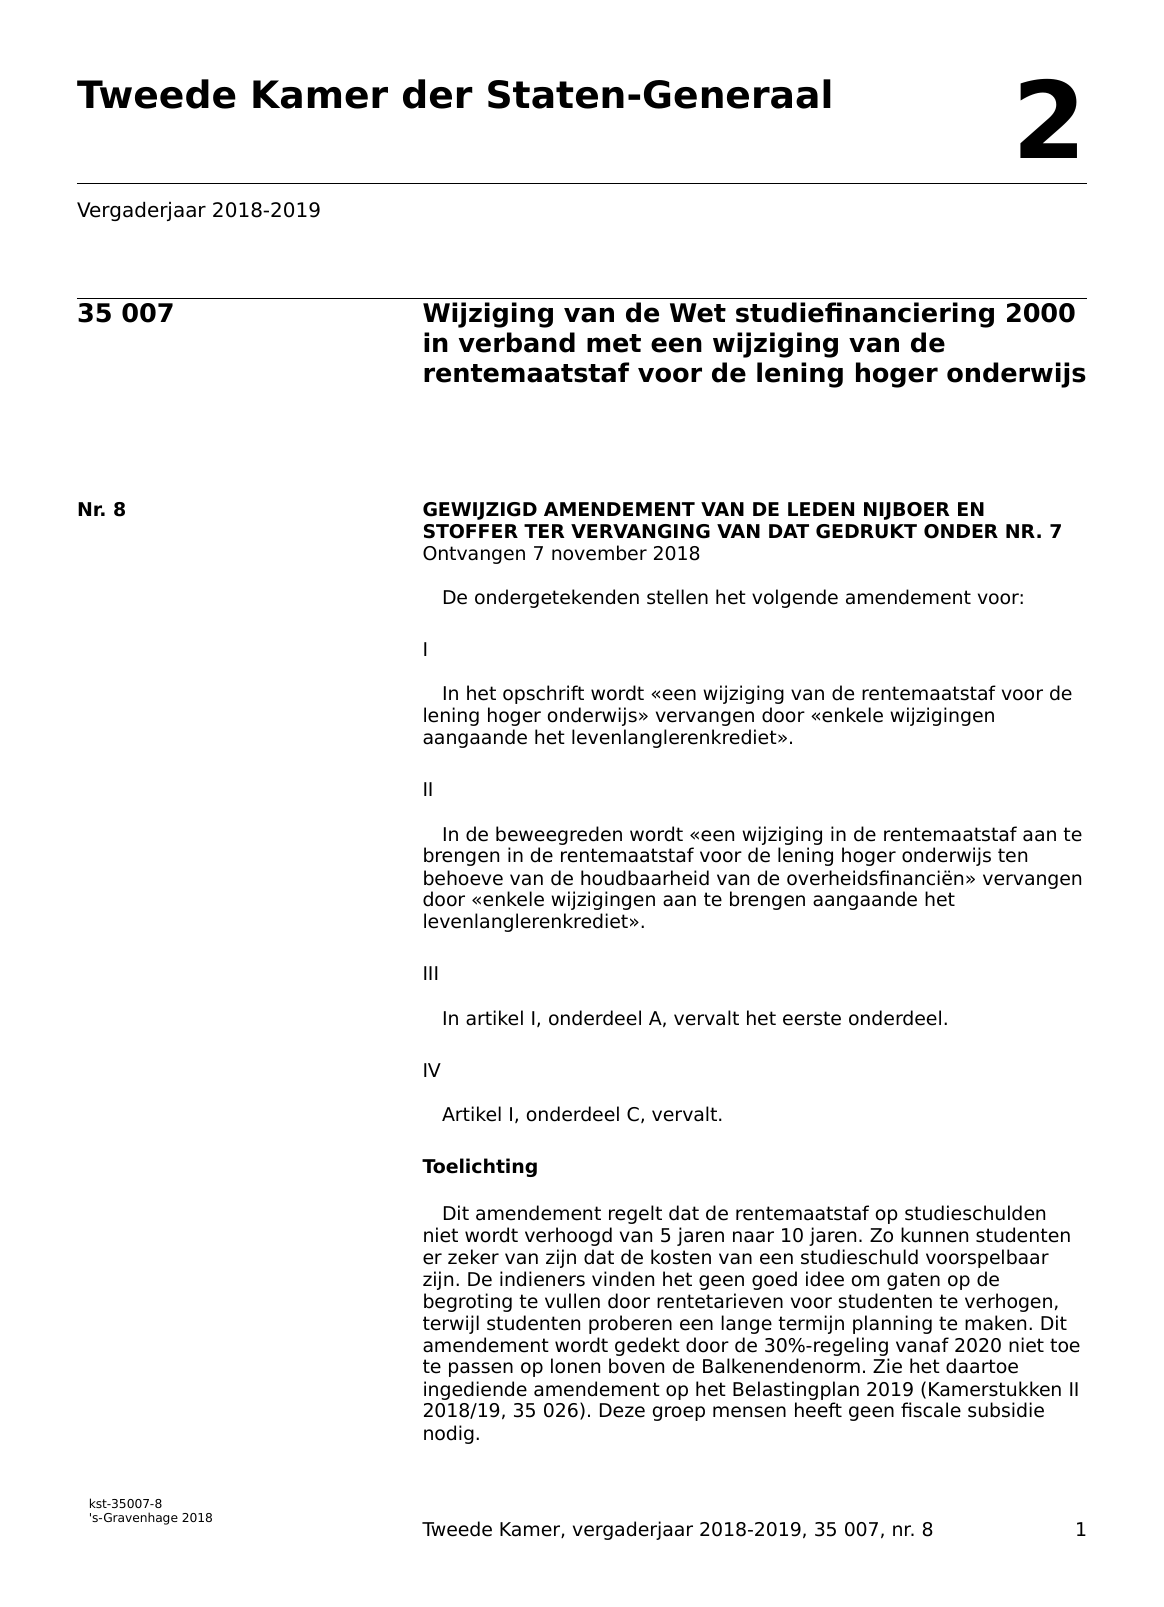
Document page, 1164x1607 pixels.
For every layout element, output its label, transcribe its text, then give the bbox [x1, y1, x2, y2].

text Dit amendement regelt dat de rentemaatstaf op studieschulden niet wordt verhoogd van 5 jaren naar 10 jaren. Zo kunnen studenten er zeker van zijn dat de kosten van een studieschuld voorspelbaar zijn. De indieners vinden het geen goed idee om gaten op de begroting te vullen door rentetarieven voor studenten te verhogen, terwijl studenten proberen een lange termijn planning te maken. Dit amendement wordt gedekt door de 30%-regeling vanaf 2020 niet toe te passen op lonen boven de Balkenendenorm. Zie het daartoe ingediende amendement op het Belastingplan 2019 (Kamerstukken II 2018/19, 35 026). Deze groep mensen heeft geen fiscale subsidie nodig. [422, 1203, 1087, 1444]
table_header 2 [886, 59, 1087, 183]
table_cell Vergaderjaar 2018-2019 [77, 184, 1087, 298]
subtitle IV [422, 1059, 1087, 1081]
text 's-Gravenhage 2018 [88, 1511, 323, 1525]
subtitle III [422, 963, 1087, 985]
text In artikel I, onderdeel A, vervalt het eerste onderdeel. [422, 1007, 1087, 1029]
table_header Tweede Kamer der Staten-Generaal [77, 59, 886, 183]
subtitle 35 007 Wijziging van de Wet studiefinanciering 2000 in verband met een wijziging van de rentemaatstaf voor de lening hoger onderwijs [77, 299, 1087, 388]
text Artikel I, onderdeel C, vervalt. [422, 1104, 1087, 1126]
text Ontvangen 7 november 2018 [422, 543, 1087, 565]
subtitle II [422, 779, 1087, 801]
subtitle I [422, 639, 1087, 661]
subtitle Toelichting [422, 1156, 1087, 1178]
text kst-35007-8 [88, 1497, 323, 1511]
text In de beweegreden wordt «een wijziging in de rentemaatstaf aan te brengen in de rentemaatstaf voor de lening hoger onderwijs ten behoeve van de houdbaarheid van de overheidsfinanciën» vervangen door «enkele wijzigingen aan te brengen aangaande het levenlanglerenkrediet». [422, 823, 1087, 933]
text In het opschrift wordt «een wijziging van de rentemaatstaf voor de lening hoger onderwijs» vervangen door «enkele wijzigingen aangaande het levenlanglerenkrediet». [422, 683, 1087, 749]
subtitle Nr. 8 GEWIJZIGD AMENDEMENT VAN DE LEDEN NIJBOER EN STOFFER TER VERVANGING VAN DAT GEDRUKT ONDER NR. 7 [77, 499, 1087, 543]
text De ondergetekenden stellen het volgende amendement voor: [422, 587, 1087, 609]
